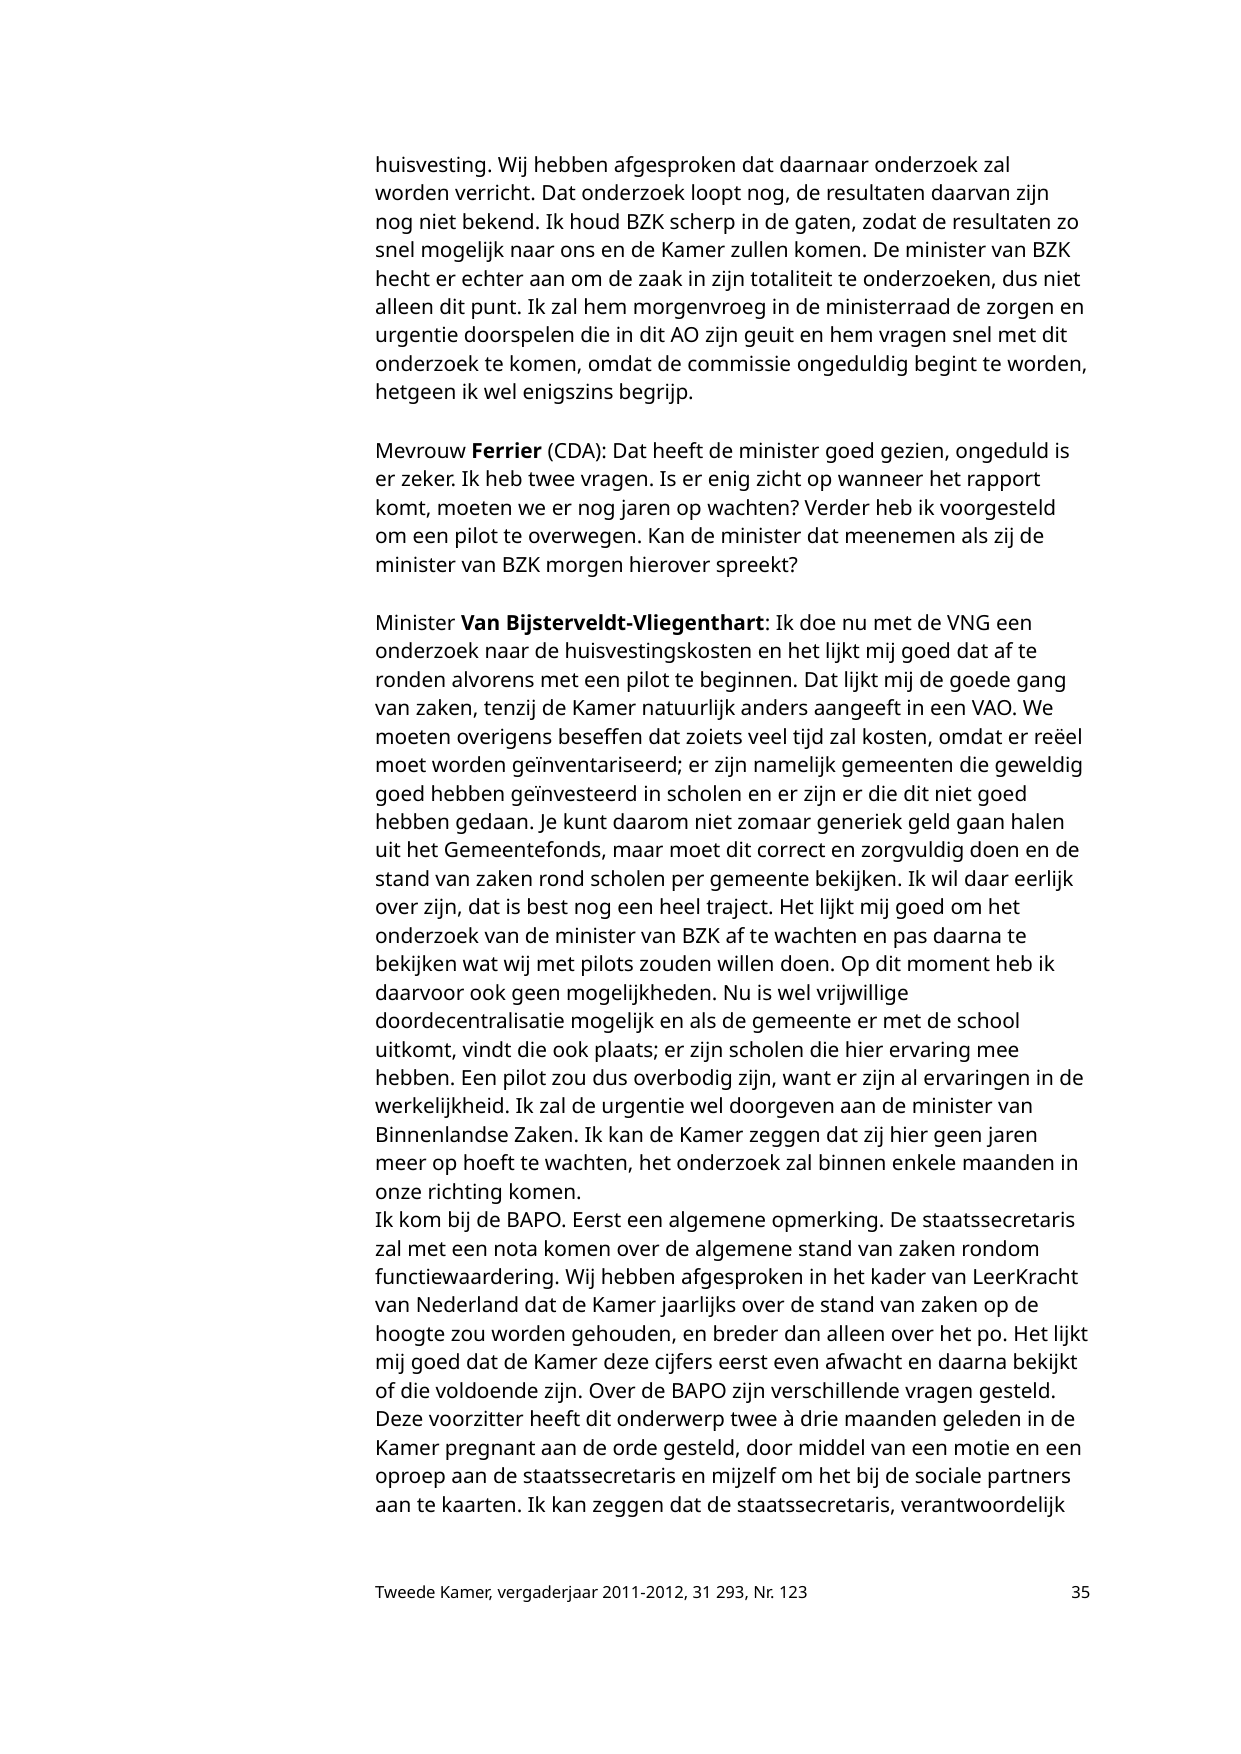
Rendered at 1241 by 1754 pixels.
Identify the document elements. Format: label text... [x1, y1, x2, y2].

text Minister Van Bijsterveldt-Vliegenthart: Ik doe nu met de VNG een onderzoek naar de huisvestingskosten en het lijkt mij goed dat af te ronden alvorens met een pilot te beginnen. Dat lijkt mij de goede gang van zaken, tenzij de Kamer natuurlijk anders aangeeft in een VAO. We moeten overigens beseffen dat zoiets veel tijd zal kosten, omdat er reëel moet worden geïnventariseerd; er zijn namelijk gemeenten die geweldig goed hebben geïnvesteerd in scholen en er zijn er die dit niet goed hebben gedaan. Je kunt daarom niet zomaar generiek geld gaan halen uit het Gemeentefonds, maar moet dit correct en zorgvuldig doen en de stand van zaken rond scholen per gemeente bekijken. Ik wil daar eerlijk over zijn, dat is best nog een heel traject. Het lijkt mij goed om het onderzoek van de minister van BZK af te wachten en pas daarna te bekijken wat wij met pilots zouden willen doen. Op dit moment heb ik daarvoor ook geen mogelijkheden. Nu is wel vrijwillige doordecentralisatie mogelijk en als de gemeente er met de school uitkomt, vindt die ook plaats; er zijn scholen die hier ervaring mee hebben. Een pilot zou dus overbodig zijn, want er zijn al ervaringen in de werkelijkheid. Ik zal de urgentie wel doorgeven aan de minister van Binnenlandse Zaken. Ik kan de Kamer zeggen dat zij hier geen jaren meer op hoeft te wachten, het onderzoek zal binnen enkele maanden in onze richting komen. [375, 608, 1090, 1205]
text huisvesting. Wij hebben afgesproken dat daarnaar onderzoek zal worden verricht. Dat onderzoek loopt nog, de resultaten daarvan zijn nog niet bekend. Ik houd BZK scherp in de gaten, zodat de resultaten zo snel mogelijk naar ons en de Kamer zullen komen. De minister van BZK hecht er echter aan om de zaak in zijn totaliteit te onderzoeken, dus niet alleen dit punt. Ik zal hem morgenvroeg in de ministerraad de zorgen en urgentie doorspelen die in dit AO zijn geuit en hem vragen snel met dit onderzoek te komen, omdat de commissie ongeduldig begint te worden, hetgeen ik wel enigszins begrijp. [375, 150, 1090, 406]
text Ik kom bij de BAPO. Eerst een algemene opmerking. De staatssecretaris zal met een nota komen over de algemene stand van zaken rondom functiewaardering. Wij hebben afgesproken in het kader van LeerKracht van Nederland dat de Kamer jaarlijks over de stand van zaken op de hoogte zou worden gehouden, en breder dan alleen over het po. Het lijkt mij goed dat de Kamer deze cijfers eerst even afwacht en daarna bekijkt of die voldoende zijn. Over de BAPO zijn verschillende vragen gesteld. Deze voorzitter heeft dit onderwerp twee à drie maanden geleden in de Kamer pregnant aan de orde gesteld, door middel van een motie en een oproep aan de staatssecretaris en mijzelf om het bij de sociale partners aan te kaarten. Ik kan zeggen dat de staatssecretaris, verantwoordelijk [375, 1205, 1090, 1518]
text Mevrouw Ferrier (CDA): Dat heeft de minister goed gezien, ongeduld is er zeker. Ik heb twee vragen. Is er enig zicht op wanneer het rapport komt, moeten we er nog jaren op wachten? Verder heb ik voorgesteld om een pilot te overwegen. Kan de minister dat meenemen als zij de minister van BZK morgen hierover spreekt? [375, 436, 1090, 578]
